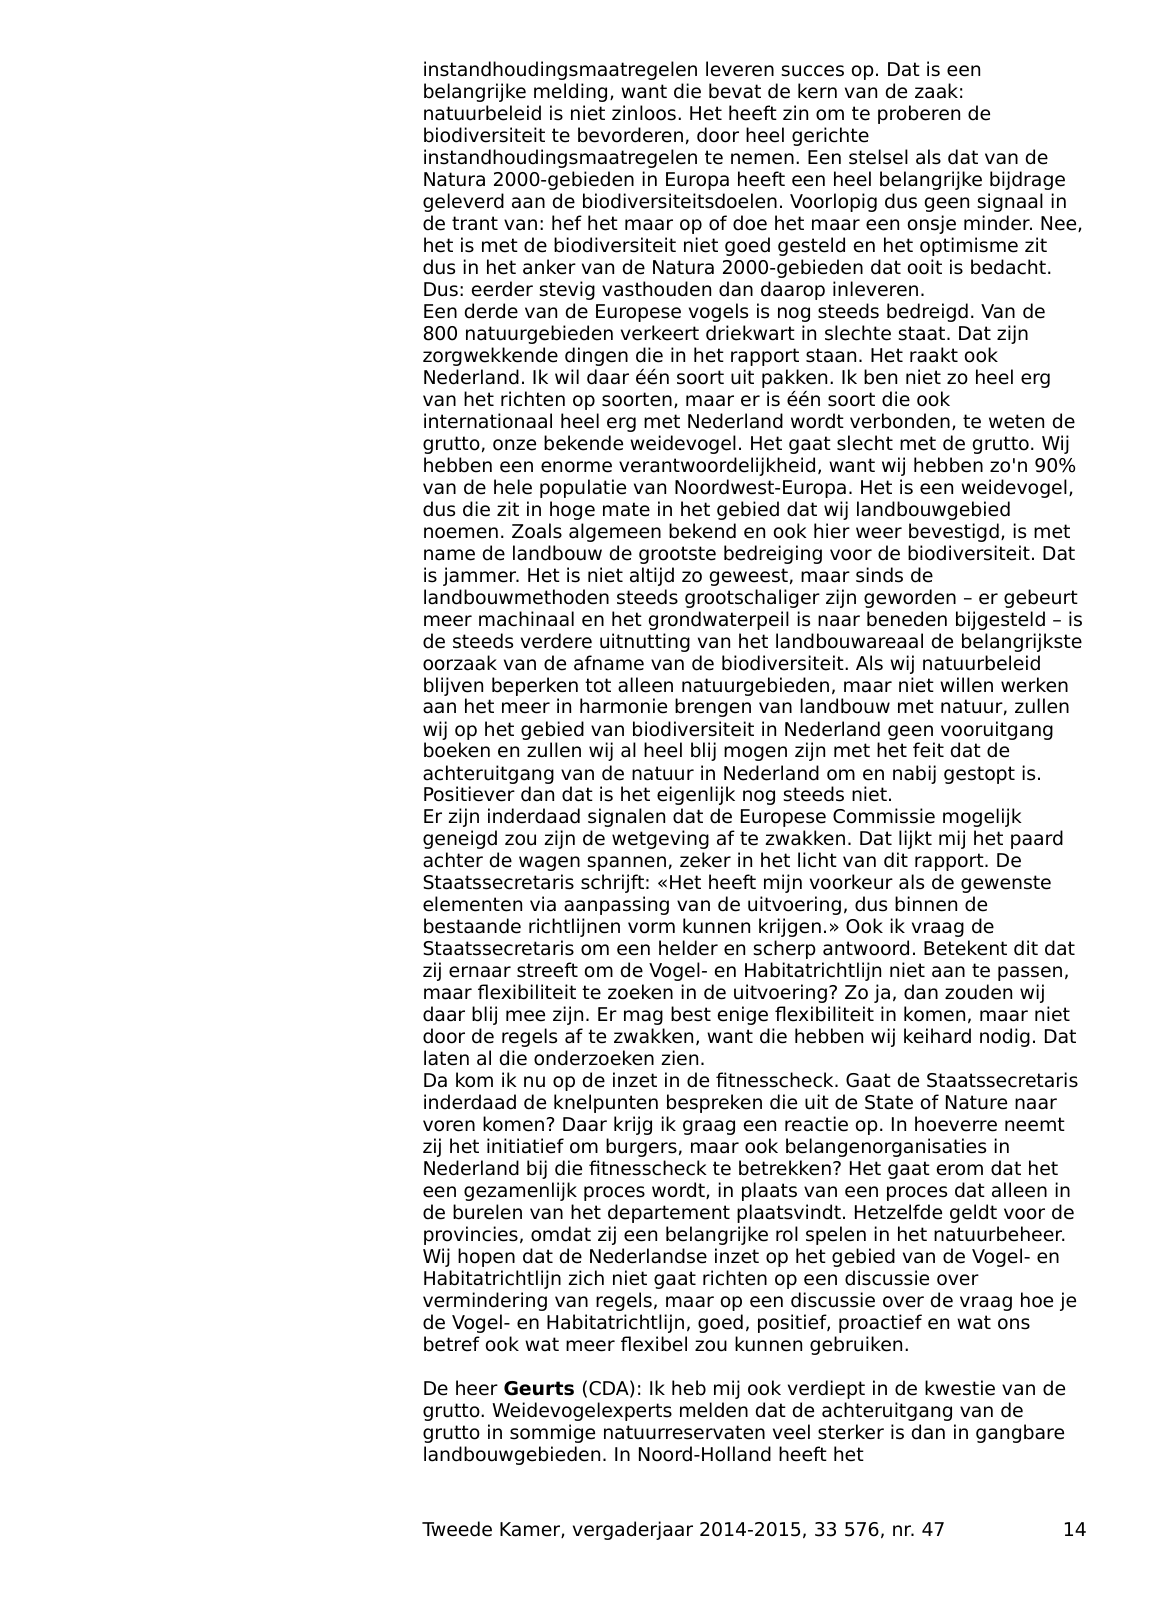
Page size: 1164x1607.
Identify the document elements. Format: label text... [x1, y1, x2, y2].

text instandhoudingsmaatregelen leveren succes op. Dat is een belangrijke melding, want die bevat de kern van de zaak: natuurbeleid is niet zinloos. Het heeft zin om te proberen de biodiversiteit te bevorderen, door heel gerichte instandhoudingsmaatregelen te nemen. Een stelsel als dat van de Natura 2000-gebieden in Europa heeft een heel belangrijke bijdrage geleverd aan de biodiversiteitsdoelen. Voorlopig dus geen signaal in de trant van: hef het maar op of doe het maar een onsje minder. Nee, het is met de biodiversiteit niet goed gesteld en het optimisme zit dus in het anker van de Natura 2000-gebieden dat ooit is bedacht. Dus: eerder stevig vasthouden dan daarop inleveren. [422, 59, 1087, 301]
text Een derde van de Europese vogels is nog steeds bedreigd. Van de 800 natuurgebieden verkeert driekwart in slechte staat. Dat zijn zorgwekkende dingen die in het rapport staan. Het raakt ook Nederland. Ik wil daar één soort uit pakken. Ik ben niet zo heel erg van het richten op soorten, maar er is één soort die ook internationaal heel erg met Nederland wordt verbonden, te weten de grutto, onze bekende weidevogel. Het gaat slecht met de grutto. Wij hebben een enorme verantwoordelijkheid, want wij hebben zo'n 90% van de hele populatie van Noordwest-Europa. Het is een weidevogel, dus die zit in hoge mate in het gebied dat wij landbouwgebied noemen. Zoals algemeen bekend en ook hier weer bevestigd, is met name de landbouw de grootste bedreiging voor de biodiversiteit. Dat is jammer. Het is niet altijd zo geweest, maar sinds de landbouwmethoden steeds grootschaliger zijn geworden – er gebeurt meer machinaal en het grondwaterpeil is naar beneden bijgesteld – is de steeds verdere uitnutting van het landbouwareaal de belangrijkste oorzaak van de afname van de biodiversiteit. Als wij natuurbeleid blijven beperken tot alleen natuurgebieden, maar niet willen werken aan het meer in harmonie brengen van landbouw met natuur, zullen wij op het gebied van biodiversiteit in Nederland geen vooruitgang boeken en zullen wij al heel blij mogen zijn met het feit dat de achteruitgang van de natuur in Nederland om en nabij gestopt is. Positiever dan dat is het eigenlijk nog steeds niet. [422, 301, 1087, 806]
text Er zijn inderdaad signalen dat de Europese Commissie mogelijk geneigd zou zijn de wetgeving af te zwakken. Dat lijkt mij het paard achter de wagen spannen, zeker in het licht van dit rapport. De Staatssecretaris schrijft: «Het heeft mijn voorkeur als de gewenste elementen via aanpassing van de uitvoering, dus binnen de bestaande richtlijnen vorm kunnen krijgen.» Ook ik vraag de Staatssecretaris om een helder en scherp antwoord. Betekent dit dat zij ernaar streeft om de Vogel- en Habitatrichtlijn niet aan te passen, maar flexibiliteit te zoeken in de uitvoering? Zo ja, dan zouden wij daar blij mee zijn. Er mag best enige flexibiliteit in komen, maar niet door de regels af te zwakken, want die hebben wij keihard nodig. Dat laten al die onderzoeken zien. [422, 806, 1087, 1070]
text Da kom ik nu op de inzet in de fitnesscheck. Gaat de Staatssecretaris inderdaad de knelpunten bespreken die uit de State of Nature naar voren komen? Daar krijg ik graag een reactie op. In hoeverre neemt zij het initiatief om burgers, maar ook belangenorganisaties in Nederland bij die fitnesscheck te betrekken? Het gaat erom dat het een gezamenlijk proces wordt, in plaats van een proces dat alleen in de burelen van het departement plaatsvindt. Hetzelfde geldt voor de provincies, omdat zij een belangrijke rol spelen in het natuurbeheer. Wij hopen dat de Nederlandse inzet op het gebied van de Vogel- en Habitatrichtlijn zich niet gaat richten op een discussie over vermindering van regels, maar op een discussie over de vraag hoe je de Vogel- en Habitatrichtlijn, goed, positief, proactief en wat ons betref ook wat meer flexibel zou kunnen gebruiken. [422, 1070, 1087, 1356]
text De heer Geurts (CDA): Ik heb mij ook verdiept in de kwestie van de grutto. Weidevogelexperts melden dat de achteruitgang van de grutto in sommige natuurreservaten veel sterker is dan in gangbare landbouwgebieden. In Noord-Holland heeft het [422, 1378, 1087, 1466]
